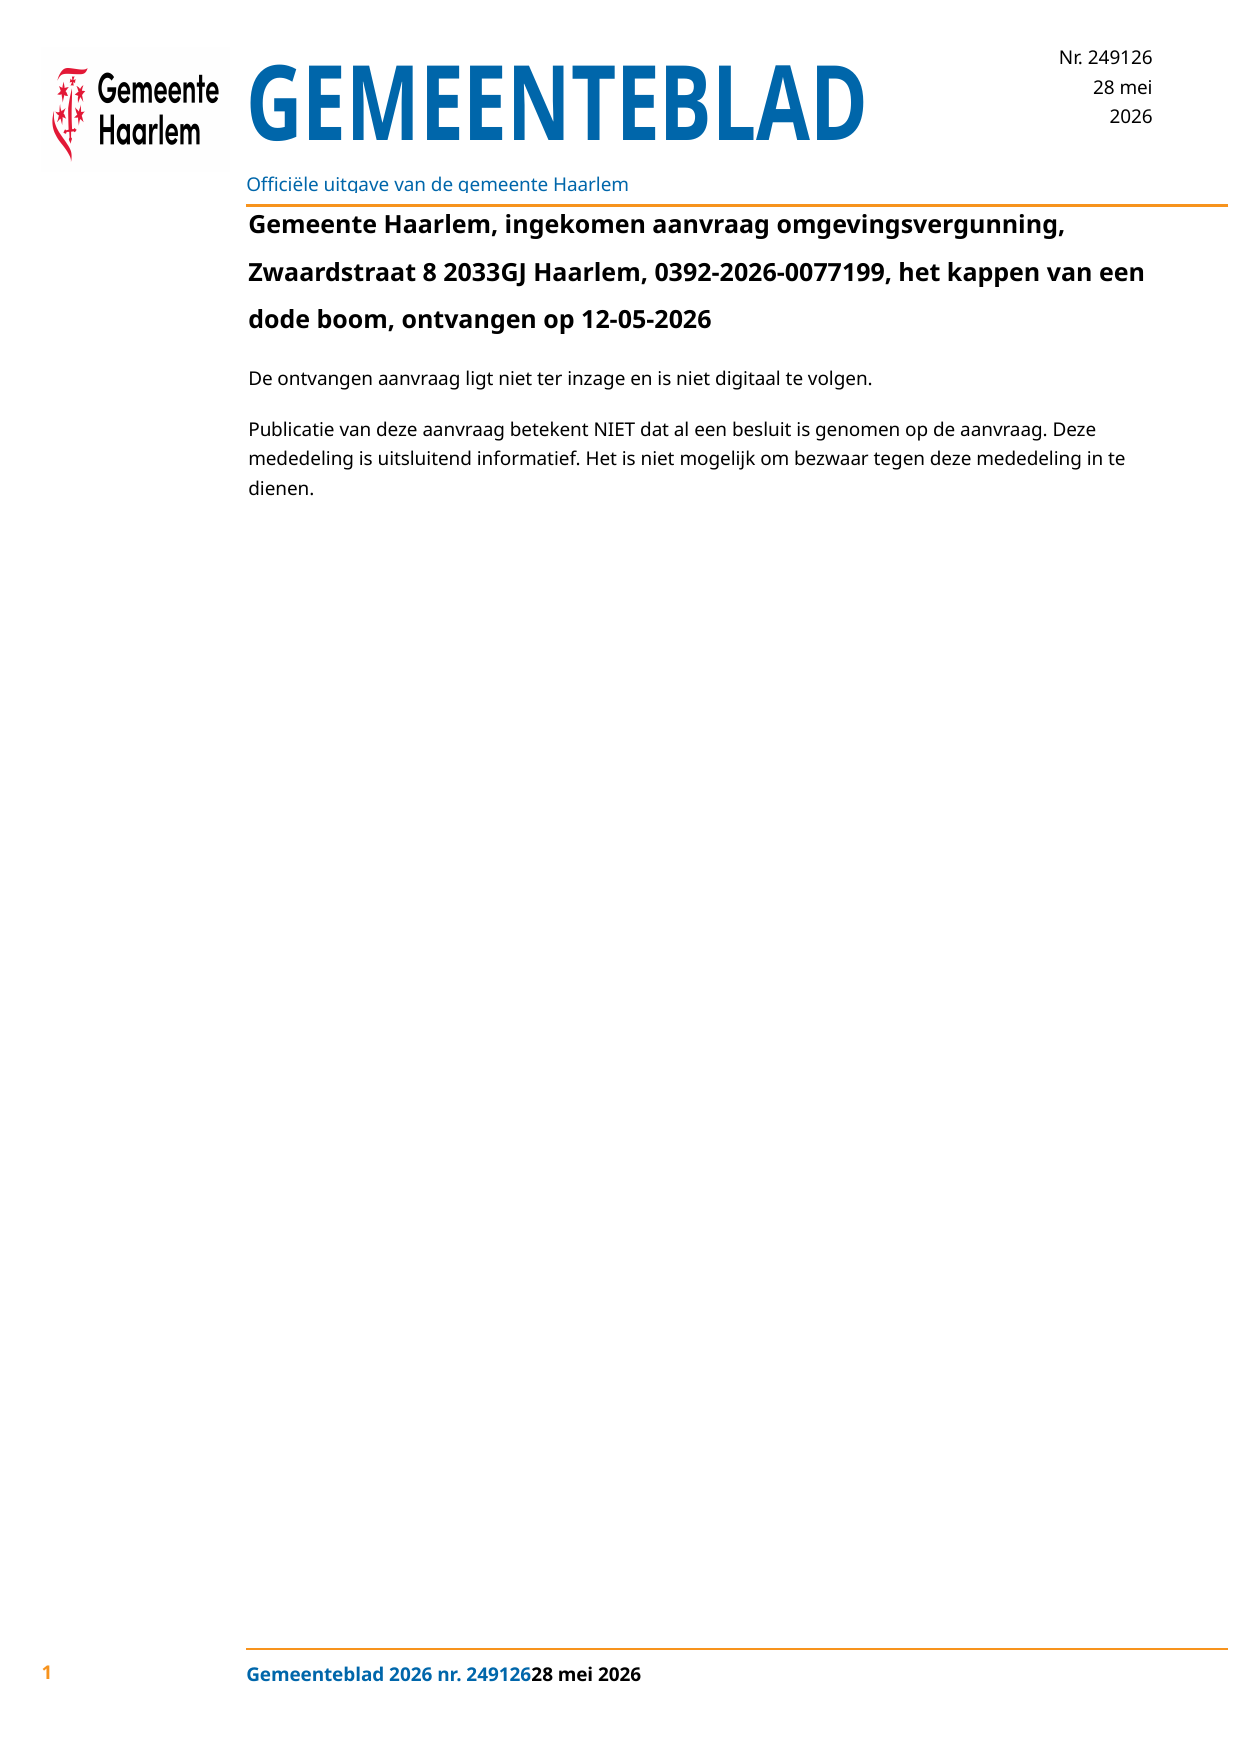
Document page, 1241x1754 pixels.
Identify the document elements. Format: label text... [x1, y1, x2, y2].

text Publicatie van deze aanvraag betekent NIET dat al een besluit is genomen op de aanvraag. Deze mededeling is uitsluitend informatief. Het is niet mogelijk om bezwaar tegen deze mededeling in te dienen. [248, 416, 1152, 501]
picture [41, 47, 231, 172]
text Gemeente Haarlem, ingekomen aanvraag omgevingsvergunning, Zwaardstraat 8 2033GJ Haarlem, 0392-2026-0077199, het kappen van een dode boom, ontvangen op 12-05-2026 [248, 207, 1152, 336]
text De ontvangen aanvraag ligt niet ter inzage en is niet digitaal te volgen. [248, 366, 1152, 391]
